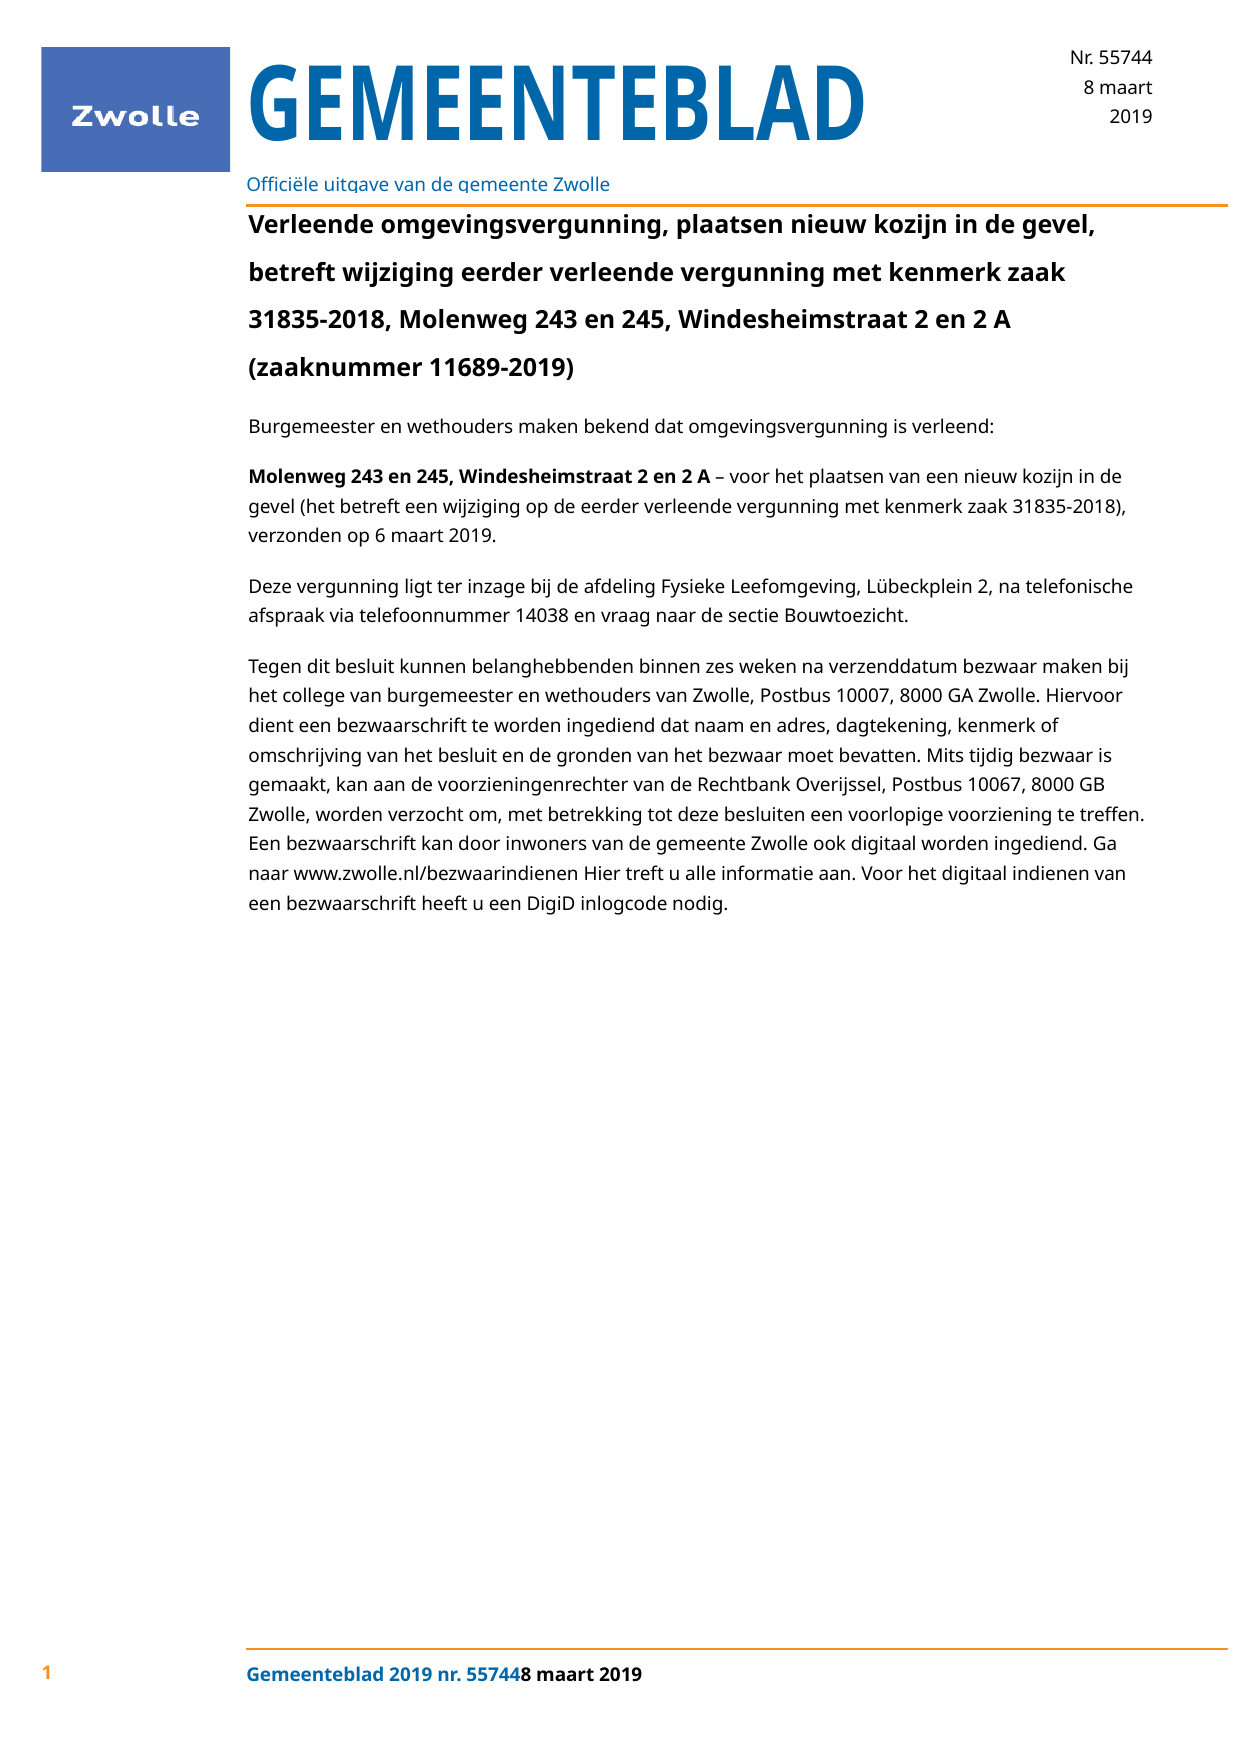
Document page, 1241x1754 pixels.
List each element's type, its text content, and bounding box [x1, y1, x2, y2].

picture [41, 47, 231, 172]
text Molenweg 243 en 245, Windesheimstraat 2 en 2 A – voor het plaatsen van een nieuw kozijn in de gevel (het betreft een wijziging op de eerder verleende vergunning met kenmerk zaak 31835-2018), verzonden op 6 maart 2019. [248, 463, 1152, 548]
text Verleende omgevingsvergunning, plaatsen nieuw kozijn in de gevel, betreft wijziging eerder verleende vergunning met kenmerk zaak 31835-2018, Molenweg 243 en 245, Windesheimstraat 2 en 2 A (zaaknummer 11689-2019) [248, 207, 1152, 384]
text Burgemeester en wethouders maken bekend dat omgevingsvergunning is verleend: [248, 413, 1152, 439]
text Tegen dit besluit kunnen belanghebbenden binnen zes weken na verzenddatum bezwaar maken bij het college van burgemeester en wethouders van Zwolle, Postbus 10007, 8000 GA Zwolle. Hiervoor dient een bezwaarschrift te worden ingediend dat naam en adres, dagtekening, kenmerk of omschrijving van het besluit en de gronden van het bezwaar moet bevatten. Mits tijdig bezwaar is gemaakt, kan aan de voorzieningenrechter van de Rechtbank Overijssel, Postbus 10067, 8000 GB Zwolle, worden verzocht om, met betrekking tot deze besluiten een voorlopige voorziening te treffen. Een bezwaarschrift kan door inwoners van de gemeente Zwolle ook digitaal worden ingediend. Ga naar www.zwolle.nl/bezwaarindienen Hier treft u alle informatie aan. Voor het digitaal indienen van een bezwaarschrift heeft u een DigiD inlogcode nodig. [248, 653, 1152, 916]
text Deze vergunning ligt ter inzage bij de afdeling Fysieke Leefomgeving, Lübeckplein 2, na telefonische afspraak via telefoonnummer 14038 en vraag naar de sectie Bouwtoezicht. [248, 573, 1152, 628]
